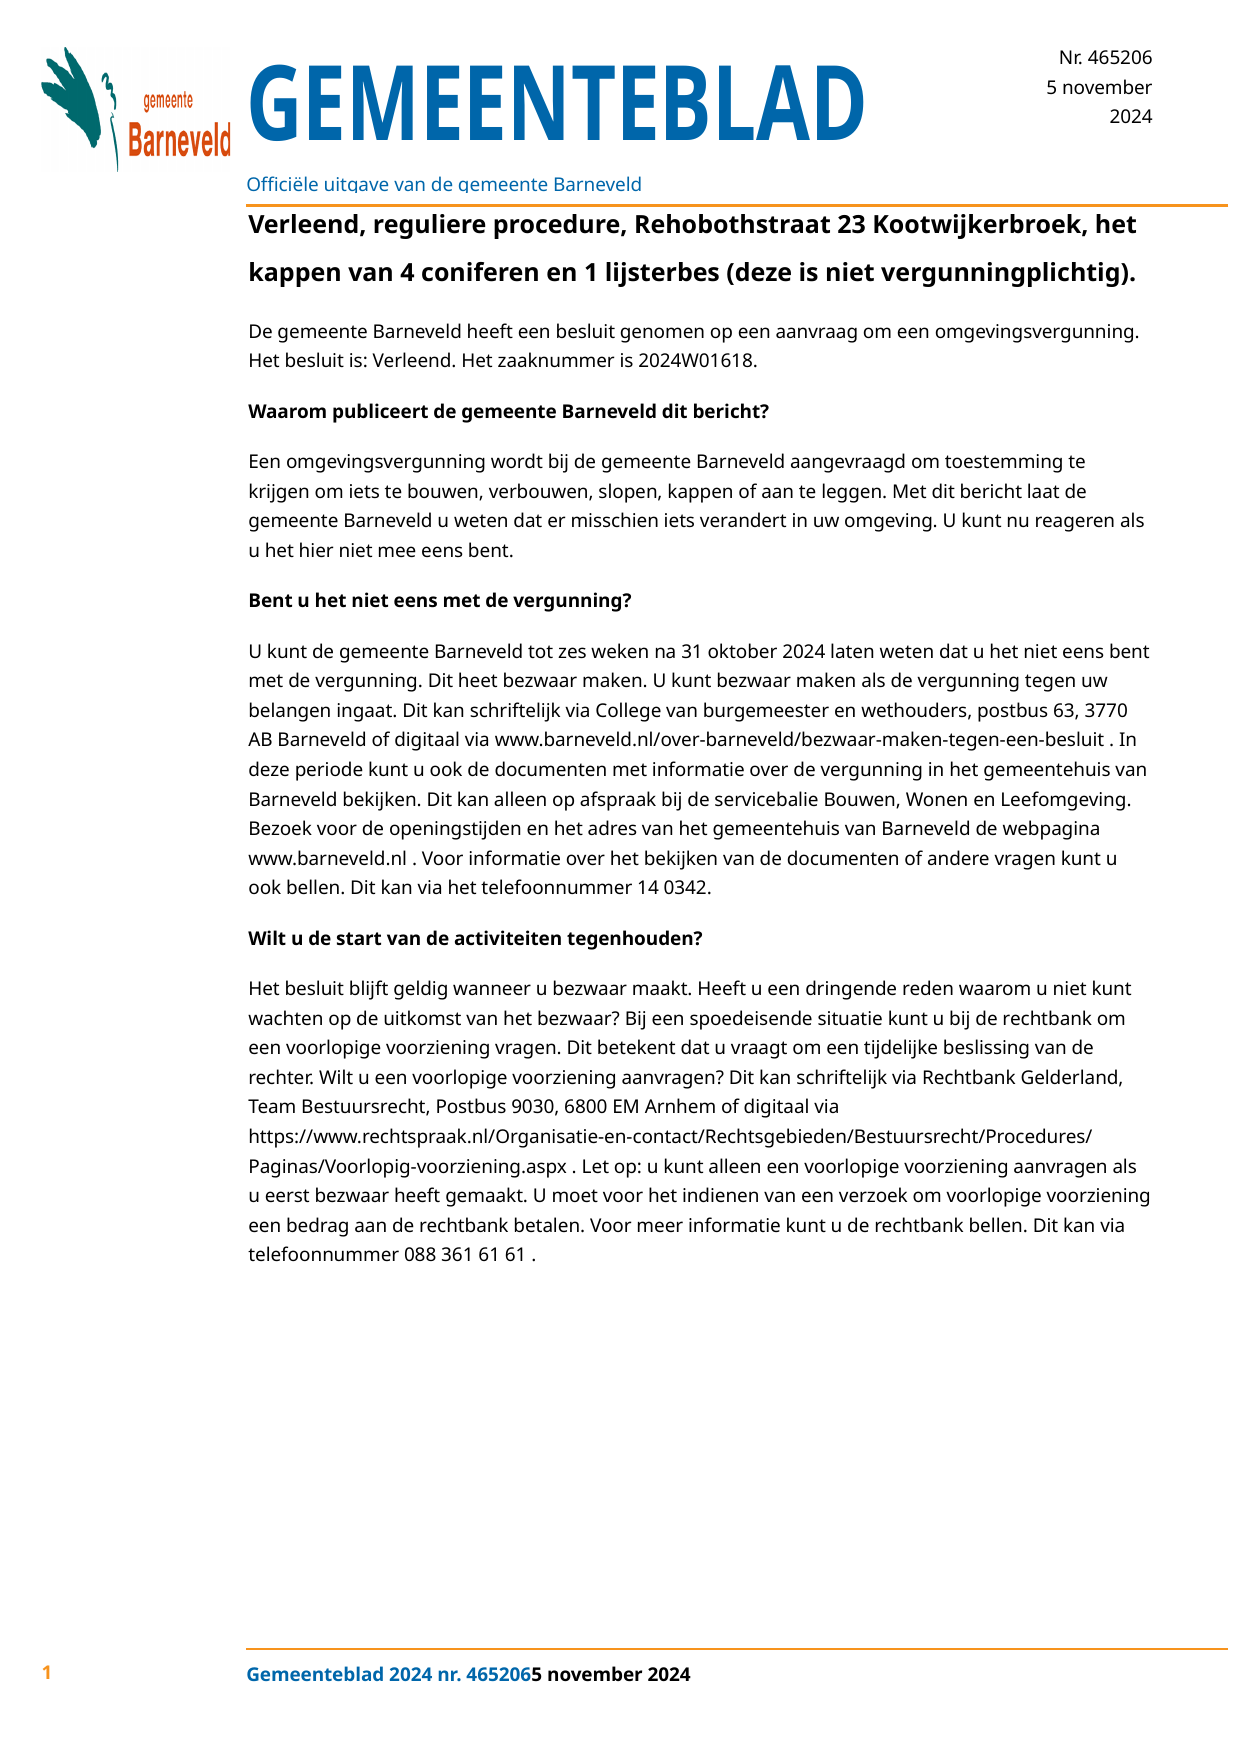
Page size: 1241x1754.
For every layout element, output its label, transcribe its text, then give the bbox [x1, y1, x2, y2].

text Een omgevingsvergunning wordt bij de gemeente Barneveld aangevraagd om toestemming te krijgen om iets te bouwen, verbouwen, slopen, kappen of aan te leggen. Met dit bericht laat de gemeente Barneveld u weten dat er misschien iets verandert in uw omgeving. U kunt nu reageren als u het hier niet mee eens bent. [248, 448, 1152, 563]
picture [41, 47, 231, 172]
text Bent u het niet eens met de vergunning? [248, 587, 1152, 613]
text De gemeente Barneveld heeft een besluit genomen op een aanvraag om een omgevingsvergunning. Het besluit is: Verleend. Het zaaknummer is 2024W01618. [248, 318, 1152, 373]
text U kunt de gemeente Barneveld tot zes weken na 31 oktober 2024 laten weten dat u het niet eens bent met de vergunning. Dit heet bezwaar maken. U kunt bezwaar maken als de vergunning tegen uw belangen ingaat. Dit kan schriftelijk via College van burgemeester en wethouders, postbus 63, 3770 AB Barneveld of digitaal via www.barneveld.nl/over-barneveld/bezwaar-maken-tegen-een-besluit . In deze periode kunt u ook de documenten met informatie over de vergunning in het gemeentehuis van Barneveld bekijken. Dit kan alleen op afspraak bij de servicebalie Bouwen, Wonen en Leefomgeving. Bezoek voor de openingstijden en het adres van het gemeentehuis van Barneveld de webpagina www.barneveld.nl . Voor informatie over het bekijken van de documenten of andere vragen kunt u ook bellen. Dit kan via het telefoonnummer 14 0342. [248, 638, 1152, 900]
text Waarom publiceert de gemeente Barneveld dit bericht? [248, 398, 1152, 424]
text Wilt u de start van de activiteiten tegenhouden? [248, 925, 1152, 951]
text Verleend, reguliere procedure, Rehobothstraat 23 Kootwijkerbroek, het kappen van 4 coniferen en 1 lijsterbes (deze is niet vergunningplichtig). [248, 207, 1152, 288]
text Het besluit blijft geldig wanneer u bezwaar maakt. Heeft u een dringende reden waarom u niet kunt wachten op de uitkomst van het bezwaar? Bij een spoedeisende situatie kunt u bij de rechtbank om een voorlopige voorziening vragen. Dit betekent dat u vraagt om een tijdelijke beslissing van de rechter. Wilt u een voorlopige voorziening aanvragen? Dit kan schriftelijk via Rechtbank Gelderland, Team Bestuursrecht, Postbus 9030, 6800 EM Arnhem of digitaal via https://www.rechtspraak.nl/Organisatie-en-contact/Rechtsgebieden/Bestuursrecht/Procedures/Paginas/Voorlopig-voorziening.aspx . Let op: u kunt alleen een voorlopige voorziening aanvragen als u eerst bezwaar heeft gemaakt. U moet voor het indienen van een verzoek om voorlopige voorziening een bedrag aan de rechtbank betalen. Voor meer informatie kunt u de rechtbank bellen. Dit kan via telefoonnummer 088 361 61 61 . [248, 975, 1152, 1267]
